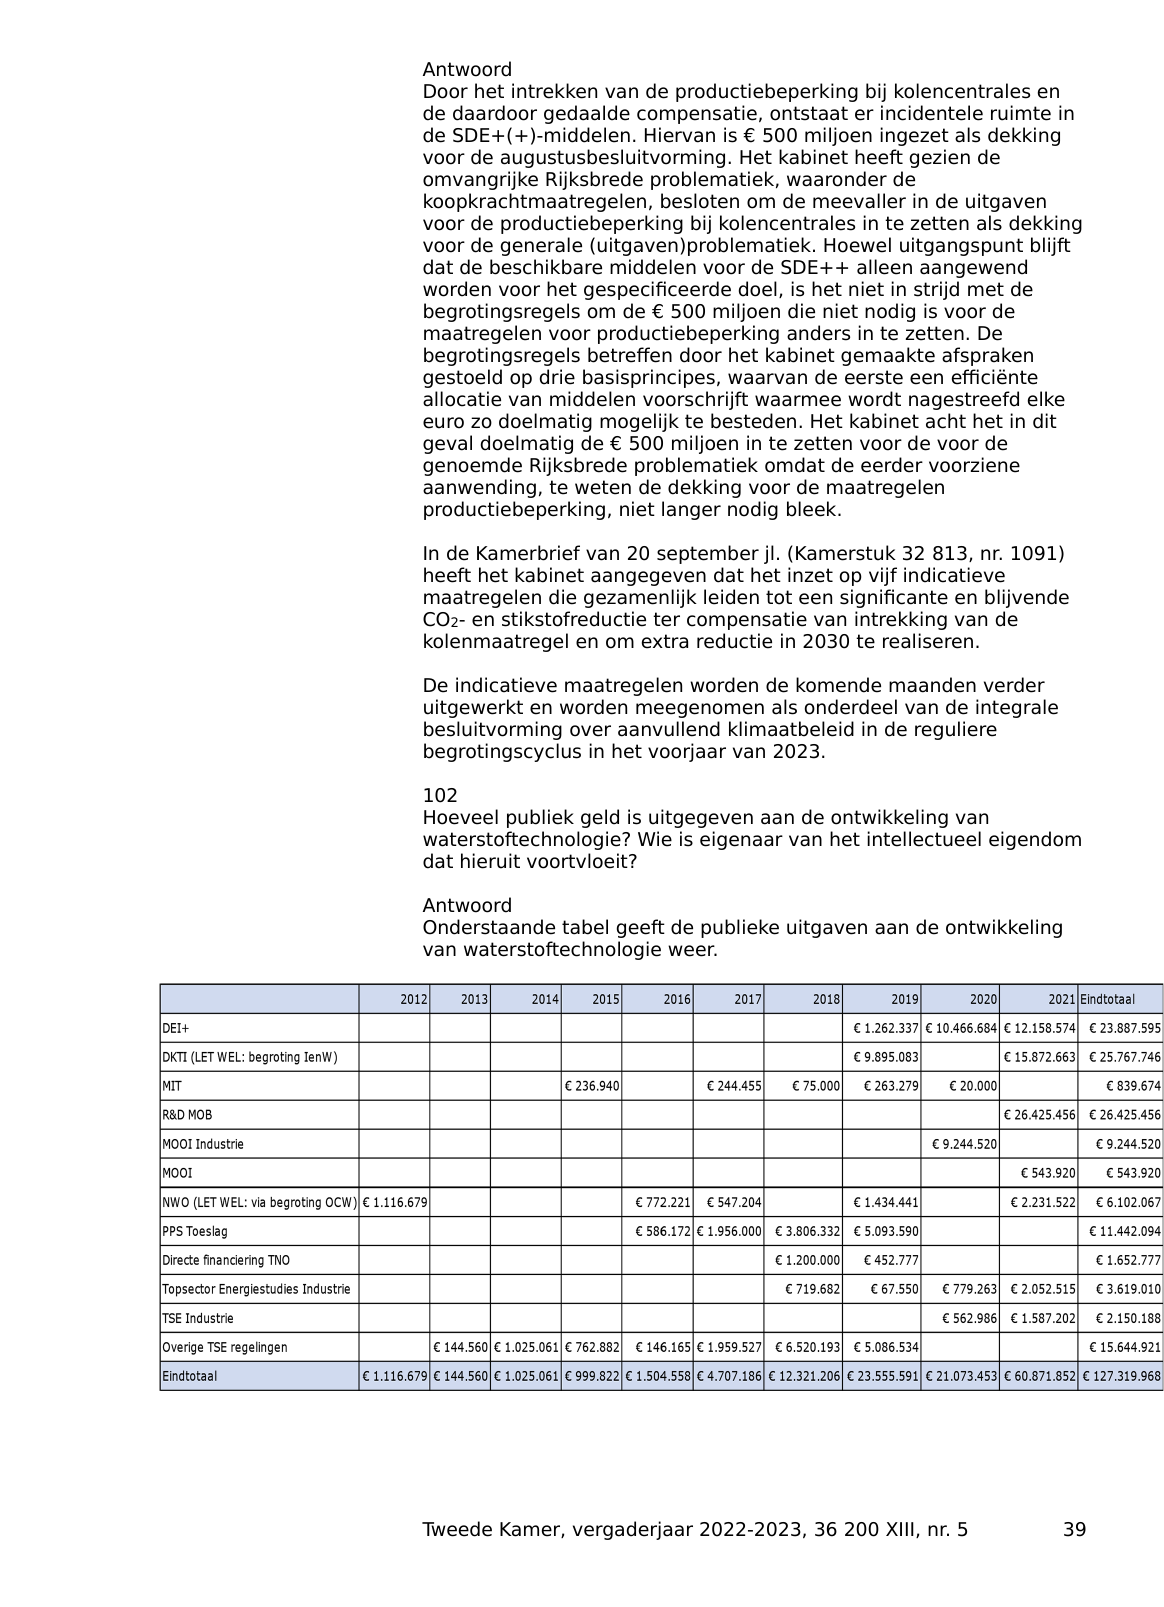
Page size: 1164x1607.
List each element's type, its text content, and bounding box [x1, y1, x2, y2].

text Door het intrekken van de productiebeperking bij kolencentrales en de daardoor gedaalde compensatie, ontstaat er incidentele ruimte in de SDE+(+)-middelen. Hiervan is € 500 miljoen ingezet als dekking voor de augustusbesluitvorming. Het kabinet heeft gezien de omvangrijke Rijksbrede problematiek, waaronder de koopkrachtmaatregelen, besloten om de meevaller in de uitgaven voor de productiebeperking bij kolencentrales in te zetten als dekking voor de generale (uitgaven)problematiek. Hoewel uitgangspunt blijft dat de beschikbare middelen voor de SDE++ alleen aangewend worden voor het gespecificeerde doel, is het niet in strijd met de begrotingsregels om de € 500 miljoen die niet nodig is voor de maatregelen voor productiebeperking anders in te zetten. De begrotingsregels betreffen door het kabinet gemaakte afspraken gestoeld op drie basisprincipes, waarvan de eerste een efficiënte allocatie van middelen voorschrijft waarmee wordt nagestreefd elke euro zo doelmatig mogelijk te besteden. Het kabinet acht het in dit geval doelmatig de € 500 miljoen in te zetten voor de voor de genoemde Rijksbrede problematiek omdat de eerder voorziene aanwending, te weten de dekking voor de maatregelen productiebeperking, niet langer nodig bleek. [422, 81, 1087, 521]
picture [159, 983, 1164, 1391]
text Hoeveel publiek geld is uitgegeven aan de ontwikkeling van waterstoftechnologie? Wie is eigenaar van het intellectueel eigendom dat hieruit voortvloeit? [422, 807, 1087, 873]
text Antwoord [422, 895, 1087, 917]
text 102 [422, 785, 1087, 807]
text De indicatieve maatregelen worden de komende maanden verder uitgewerkt en worden meegenomen als onderdeel van de integrale besluitvorming over aanvullend klimaatbeleid in de reguliere begrotingscyclus in het voorjaar van 2023. [422, 675, 1087, 763]
text In de Kamerbrief van 20 september jl. (Kamerstuk 32 813, nr. 1091) heeft het kabinet aangegeven dat het inzet op vijf indicatieve maatregelen die gezamenlijk leiden tot een significante en blijvende CO2- en stikstofreductie ter compensatie van intrekking van de kolenmaatregel en om extra reductie in 2030 te realiseren. [422, 543, 1087, 653]
text Onderstaande tabel geeft de publieke uitgaven aan de ontwikkeling van waterstoftechnologie weer. [422, 917, 1087, 961]
text Antwoord [422, 59, 1087, 81]
